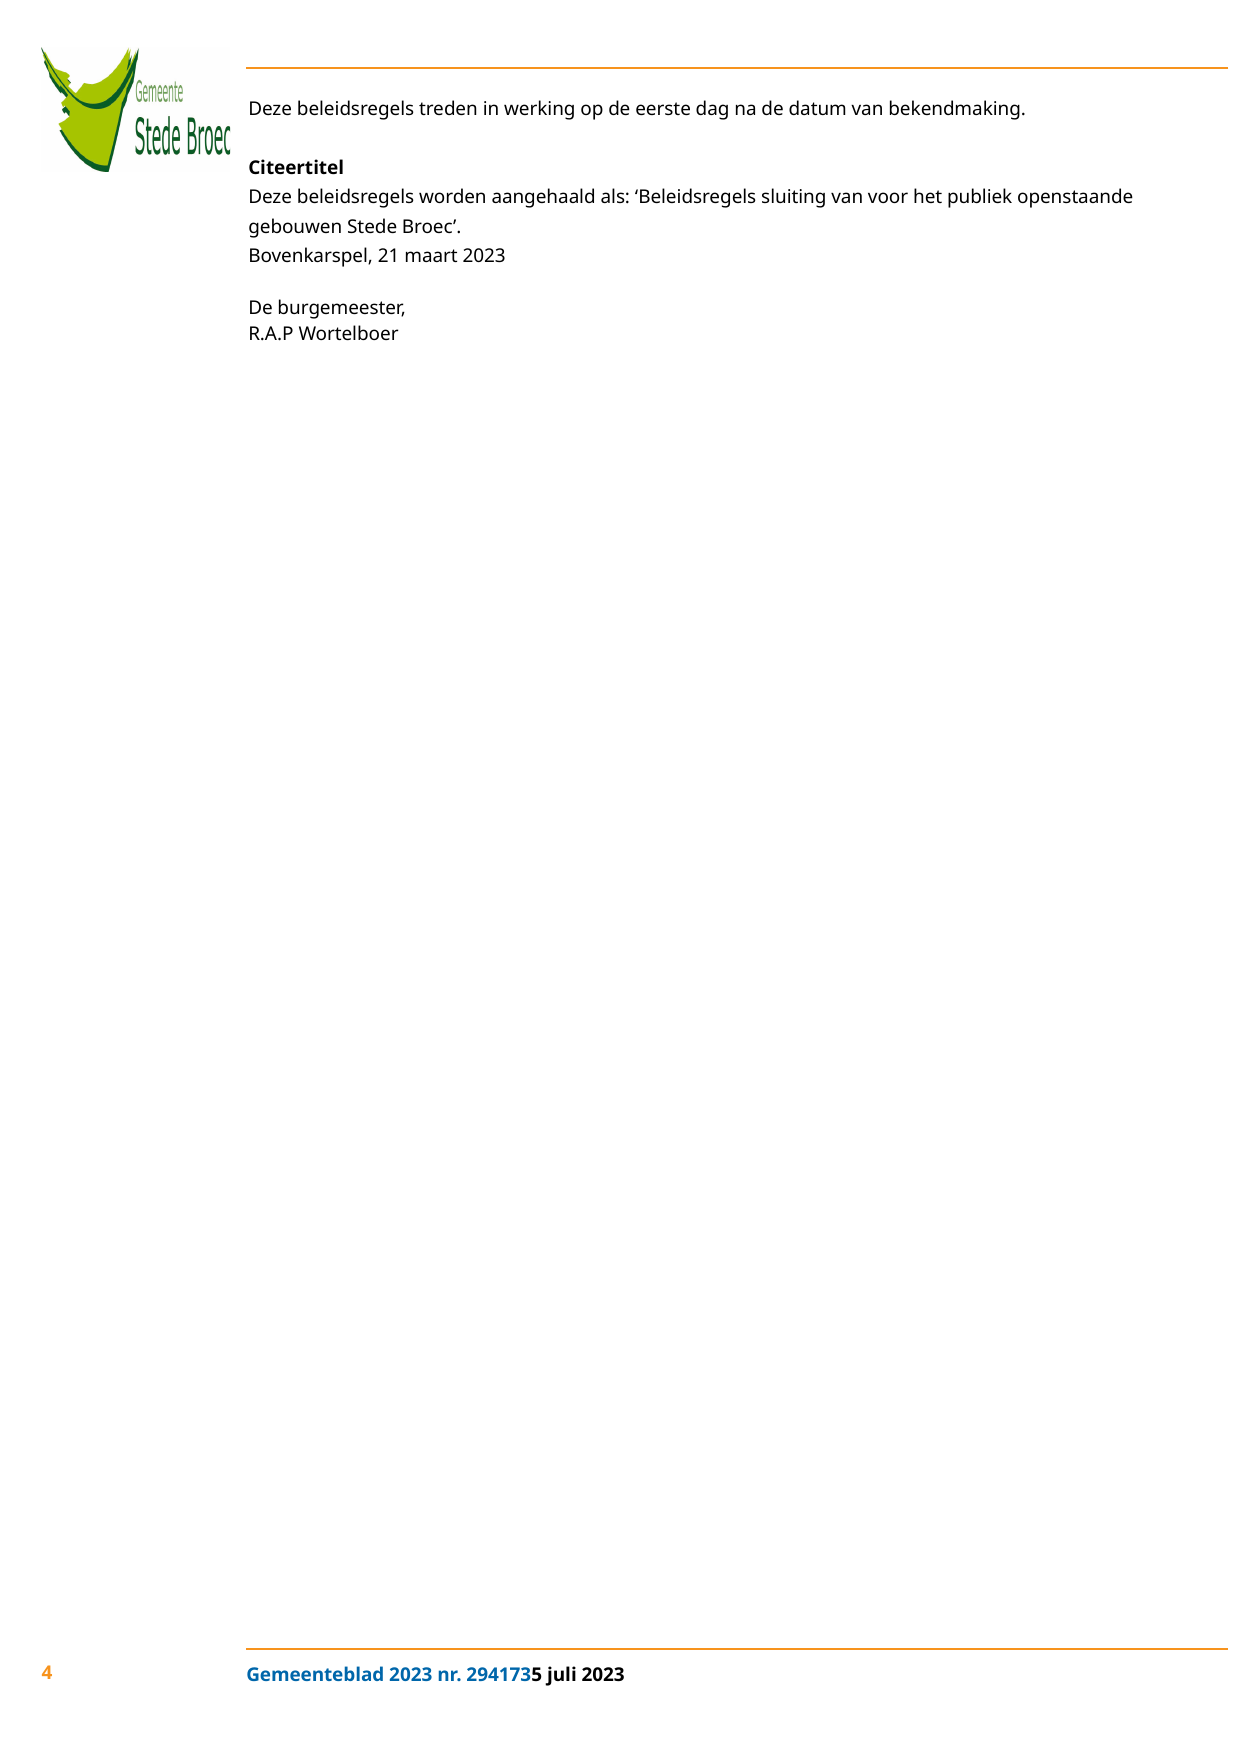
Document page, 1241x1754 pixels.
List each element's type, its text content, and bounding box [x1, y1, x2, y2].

text De burgemeester, [248, 294, 1152, 320]
text Deze beleidsregels treden in werking op de eerste dag na de datum van bekendmaking. [248, 95, 1152, 121]
text Citeertitel [248, 154, 1152, 180]
picture [41, 47, 231, 172]
text Deze beleidsregels worden aangehaald als: ‘Beleidsregels sluiting van voor het publiek openstaande gebouwen Stede Broec’. [248, 183, 1152, 239]
text Bovenkarspel, 21 maart 2023 [248, 243, 1152, 268]
text R.A.P Wortelboer [248, 320, 1152, 346]
